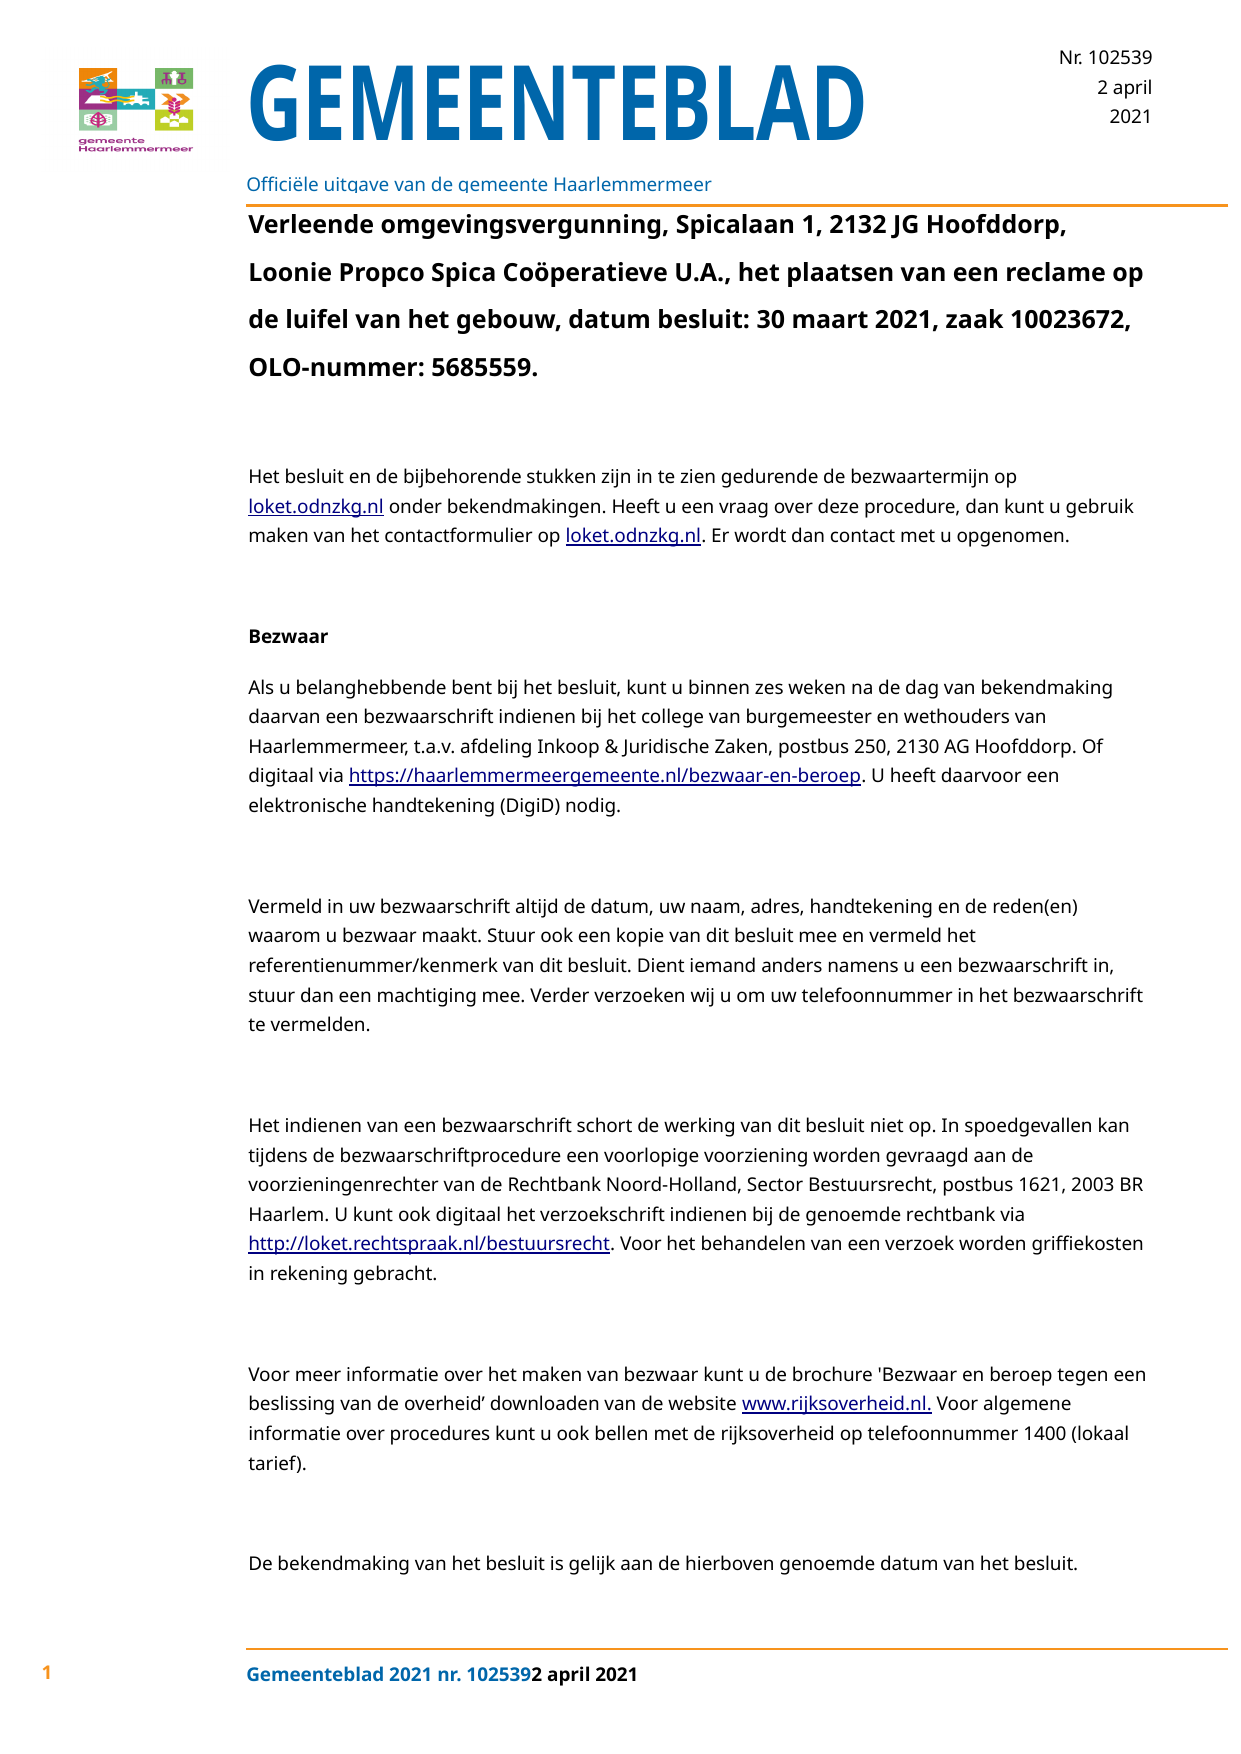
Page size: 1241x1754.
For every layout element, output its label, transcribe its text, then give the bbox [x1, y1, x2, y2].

text Verleende omgevingsvergunning, Spicalaan 1, 2132 JG Hoofddorp, Loonie Propco Spica Coöperatieve U.A., het plaatsen van een reclame op de luifel van het gebouw, datum besluit: 30 maart 2021, zaak 10023672, OLO-nummer: 5685559. [248, 207, 1152, 384]
text Het besluit en de bijbehorende stukken zijn in te zien gedurende de bezwaartermijn op loket.odnzkg.nl onder bekendmakingen. Heeft u een vraag over deze procedure, dan kunt u gebruik maken van het contactformulier op loket.odnzkg.nl. Er wordt dan contact met u opgenomen. [248, 463, 1152, 548]
text Voor meer informatie over het maken van bezwaar kunt u de brochure 'Bezwaar en beroep tegen een beslissing van de overheid’ downloaden van de website www.rijksoverheid.nl. Voor algemene informatie over procedures kunt u ook bellen met de rijksoverheid op telefoonnummer 1400 (lokaal tarief). [248, 1361, 1152, 1476]
text Het indienen van een bezwaarschrift schort de werking van dit besluit niet op. In spoedgevallen kan tijdens de bezwaarschriftprocedure een voorlopige voorziening worden gevraagd aan de voorzieningenrechter van de Rechtbank Noord-Holland, Sector Bestuursrecht, postbus 1621, 2003 BR Haarlem. U kunt ook digitaal het verzoekschrift indienen bij de genoemde rechtbank via http://loket.rechtspraak.nl/bestuursrecht. Voor het behandelen van een verzoek worden griffiekosten in rekening gebracht. [248, 1112, 1152, 1286]
text Als u belanghebbende bent bij het besluit, kunt u binnen zes weken na de dag van bekendmaking daarvan een bezwaarschrift indienen bij het college van burgemeester en wethouders van Haarlemmermeer, t.a.v. afdeling Inkoop & Juridische Zaken, postbus 250, 2130 AG Hoofddorp. Of digitaal via https://haarlemmermeergemeente.nl/bezwaar-en-beroep. U heeft daarvoor een elektronische handtekening (DigiD) nodig. [248, 674, 1152, 818]
text De bekendmaking van het besluit is gelijk aan de hierboven genoemde datum van het besluit. [248, 1551, 1152, 1576]
picture [41, 47, 231, 172]
text Vermeld in uw bezwaarschrift altijd de datum, uw naam, adres, handtekening en de reden(en) waarom u bezwaar maakt. Stuur ook een kopie van dit besluit mee en vermeld het referentienummer/kenmerk van dit besluit. Dient iemand anders namens u een bezwaarschrift in, stuur dan een machtiging mee. Verder verzoeken wij u om uw telefoonnummer in het bezwaarschrift te vermelden. [248, 893, 1152, 1037]
text Bezwaar [248, 623, 1152, 649]
